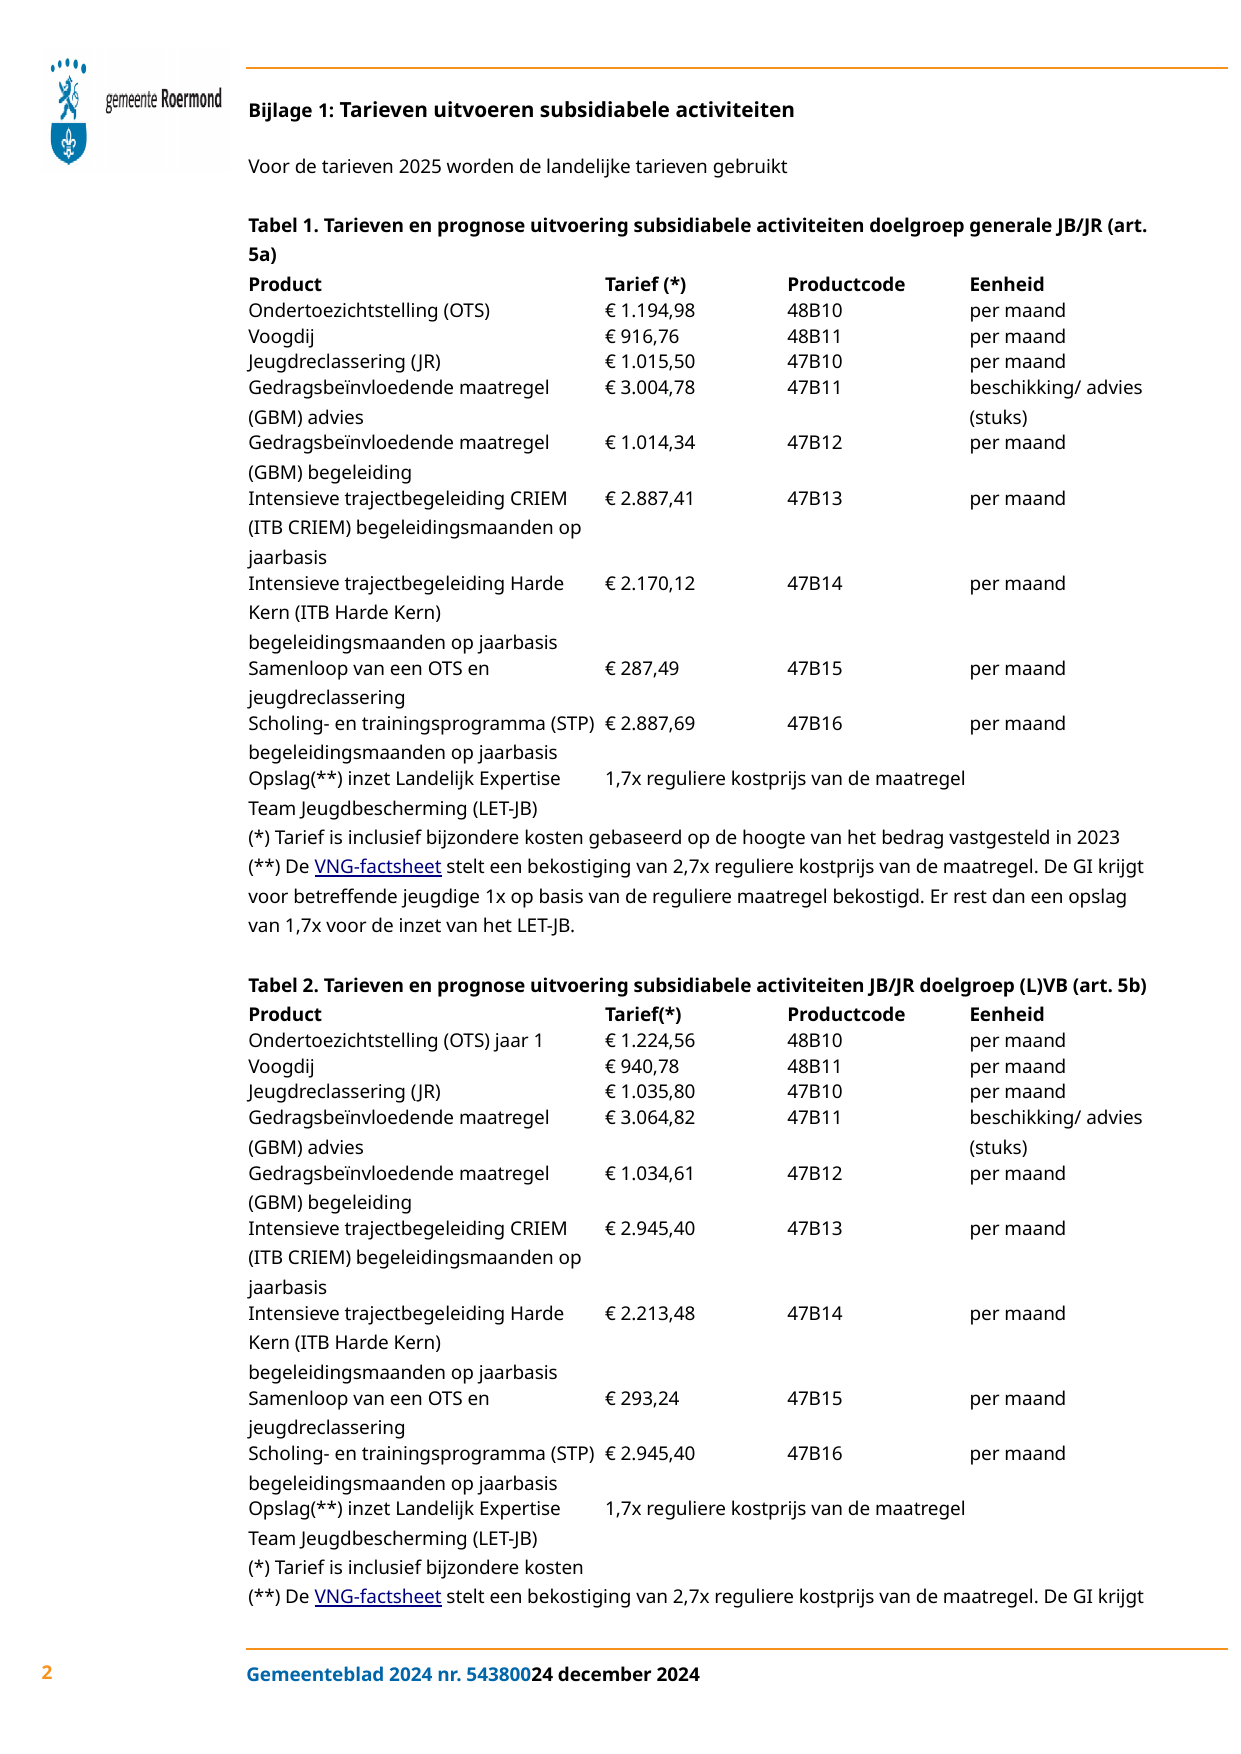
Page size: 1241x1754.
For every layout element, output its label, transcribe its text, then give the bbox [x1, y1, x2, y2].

table_header Tarief(*) [605, 1001, 787, 1027]
text (*) Tarief is inclusief bijzondere kosten gebaseerd op de hoogte van het bedrag vastgesteld in 2023 [248, 824, 1152, 849]
table_cell Gedragsbeïnvloedende maatregel (GBM) advies [248, 1104, 605, 1160]
text Bijlage 1: Tarieven uitvoeren subsidiabele activiteiten [248, 95, 1152, 123]
table_cell 47B10 [787, 1079, 969, 1104]
table_cell Gedragsbeïnvloedende maatregel (GBM) advies [248, 374, 605, 429]
table_cell € 3.004,78 [605, 374, 787, 429]
table_cell Voogdij [248, 1053, 605, 1079]
table_cell Samenloop van een OTS en jeugdreclassering [248, 655, 605, 710]
table_cell € 287,49 [605, 655, 787, 710]
table_cell 1,7x reguliere kostprijs van de maatregel [605, 1495, 1152, 1551]
table_cell 47B14 [787, 570, 969, 655]
table_cell € 2.213,48 [605, 1300, 787, 1385]
text Tabel 1. Tarieven en prognose uitvoering subsidiabele activiteiten doelgroep generale JB/JR (art. 5a) [248, 212, 1152, 267]
text (**) De VNG-factsheet stelt een bekostiging van 2,7x reguliere kostprijs van de maatregel. De GI krijgt voor betreffende jeugdige 1x op basis van de reguliere maatregel bekostigd. Er rest dan een opslag van 1,7x voor de inzet van het LET-JB. [248, 853, 1152, 938]
table_cell 47B13 [787, 1215, 969, 1300]
table_cell Intensieve trajectbegeleiding CRIEM (ITB CRIEM) begeleidingsmaanden op jaarbasis [248, 485, 605, 570]
table_cell per maand [969, 1053, 1152, 1079]
table_cell € 2.887,69 [605, 710, 787, 765]
table_cell Intensieve trajectbegeleiding Harde Kern (ITB Harde Kern) begeleidingsmaanden op jaarbasis [248, 1300, 605, 1385]
picture [41, 47, 231, 172]
table_cell 48B10 [787, 1027, 969, 1053]
table_cell 47B11 [787, 1104, 969, 1160]
table_cell Scholing- en trainingsprogramma (STP) begeleidingsmaanden op jaarbasis [248, 1440, 605, 1495]
table_cell 47B15 [787, 1385, 969, 1440]
table_header Productcode [787, 1001, 969, 1027]
table_cell € 1.034,61 [605, 1160, 787, 1215]
table_cell Ondertoezichtstelling (OTS) [248, 297, 605, 323]
table_cell per maand [969, 1079, 1152, 1104]
table_cell € 916,76 [605, 323, 787, 348]
table_cell € 2.945,40 [605, 1440, 787, 1495]
table_cell 47B10 [787, 349, 969, 374]
table_cell Intensieve trajectbegeleiding CRIEM (ITB CRIEM) begeleidingsmaanden op jaarbasis [248, 1215, 605, 1300]
table_cell per maand [969, 655, 1152, 710]
table_header Eenheid [969, 271, 1152, 297]
table_cell per maand [969, 1160, 1152, 1215]
table_cell 48B11 [787, 1053, 969, 1079]
table_cell € 2.170,12 [605, 570, 787, 655]
table_cell € 1.224,56 [605, 1027, 787, 1053]
table_cell 47B11 [787, 374, 969, 429]
text (*) Tarief is inclusief bijzondere kosten [248, 1554, 1152, 1580]
table_cell 47B12 [787, 430, 969, 485]
table_cell Jeugdreclassering (JR) [248, 1079, 605, 1104]
table_cell 47B16 [787, 1440, 969, 1495]
table_header Product [248, 271, 605, 297]
table_cell Scholing- en trainingsprogramma (STP) begeleidingsmaanden op jaarbasis [248, 710, 605, 765]
table_cell per maand [969, 323, 1152, 348]
table_cell 48B10 [787, 297, 969, 323]
table_cell per maand [969, 1300, 1152, 1385]
table_cell € 3.064,82 [605, 1104, 787, 1160]
table_cell Gedragsbeïnvloedende maatregel (GBM) begeleiding [248, 430, 605, 485]
table_cell 47B16 [787, 710, 969, 765]
table_cell per maand [969, 1215, 1152, 1300]
table_cell per maand [969, 1027, 1152, 1053]
table_header Eenheid [969, 1001, 1152, 1027]
table_cell per maand [969, 349, 1152, 374]
table_cell € 940,78 [605, 1053, 787, 1079]
table_cell Intensieve trajectbegeleiding Harde Kern (ITB Harde Kern) begeleidingsmaanden op jaarbasis [248, 570, 605, 655]
text Tabel 2. Tarieven en prognose uitvoering subsidiabele activiteiten JB/JR doelgroep (L)VB (art. 5b) [248, 972, 1152, 997]
table_cell beschikking/ advies (stuks) [969, 1104, 1152, 1160]
text Voor de tarieven 2025 worden de landelijke tarieven gebruikt [248, 153, 1152, 179]
table_cell 48B11 [787, 323, 969, 348]
table_cell € 1.014,34 [605, 430, 787, 485]
table_cell € 2.945,40 [605, 1215, 787, 1300]
table_cell € 293,24 [605, 1385, 787, 1440]
table_cell 47B15 [787, 655, 969, 710]
table_cell Opslag(**) inzet Landelijk Expertise Team Jeugdbescherming (LET-JB) [248, 1495, 605, 1551]
table_cell € 2.887,41 [605, 485, 787, 570]
table_cell per maand [969, 297, 1152, 323]
table_cell € 1.015,50 [605, 349, 787, 374]
table_cell 1,7x reguliere kostprijs van de maatregel [605, 765, 1152, 821]
table_cell Gedragsbeïnvloedende maatregel (GBM) begeleiding [248, 1160, 605, 1215]
table_cell Ondertoezichtstelling (OTS) jaar 1 [248, 1027, 605, 1053]
table_cell per maand [969, 1440, 1152, 1495]
table_cell € 1.035,80 [605, 1079, 787, 1104]
table_cell per maand [969, 1385, 1152, 1440]
table_cell Opslag(**) inzet Landelijk Expertise Team Jeugdbescherming (LET-JB) [248, 765, 605, 821]
table_cell per maand [969, 485, 1152, 570]
table_cell per maand [969, 570, 1152, 655]
table_cell € 1.194,98 [605, 297, 787, 323]
table_cell 47B13 [787, 485, 969, 570]
table_cell Samenloop van een OTS en jeugdreclassering [248, 1385, 605, 1440]
table_header Productcode [787, 271, 969, 297]
table_cell per maand [969, 710, 1152, 765]
table_cell per maand [969, 430, 1152, 485]
table_cell 47B14 [787, 1300, 969, 1385]
table_cell beschikking/ advies (stuks) [969, 374, 1152, 429]
table_header Product [248, 1001, 605, 1027]
table_cell Voogdij [248, 323, 605, 348]
table_cell 47B12 [787, 1160, 969, 1215]
text (**) De VNG-factsheet stelt een bekostiging van 2,7x reguliere kostprijs van de maatregel. De GI krijgt [248, 1583, 1152, 1609]
table_cell Jeugdreclassering (JR) [248, 349, 605, 374]
table_header Tarief (*) [605, 271, 787, 297]
